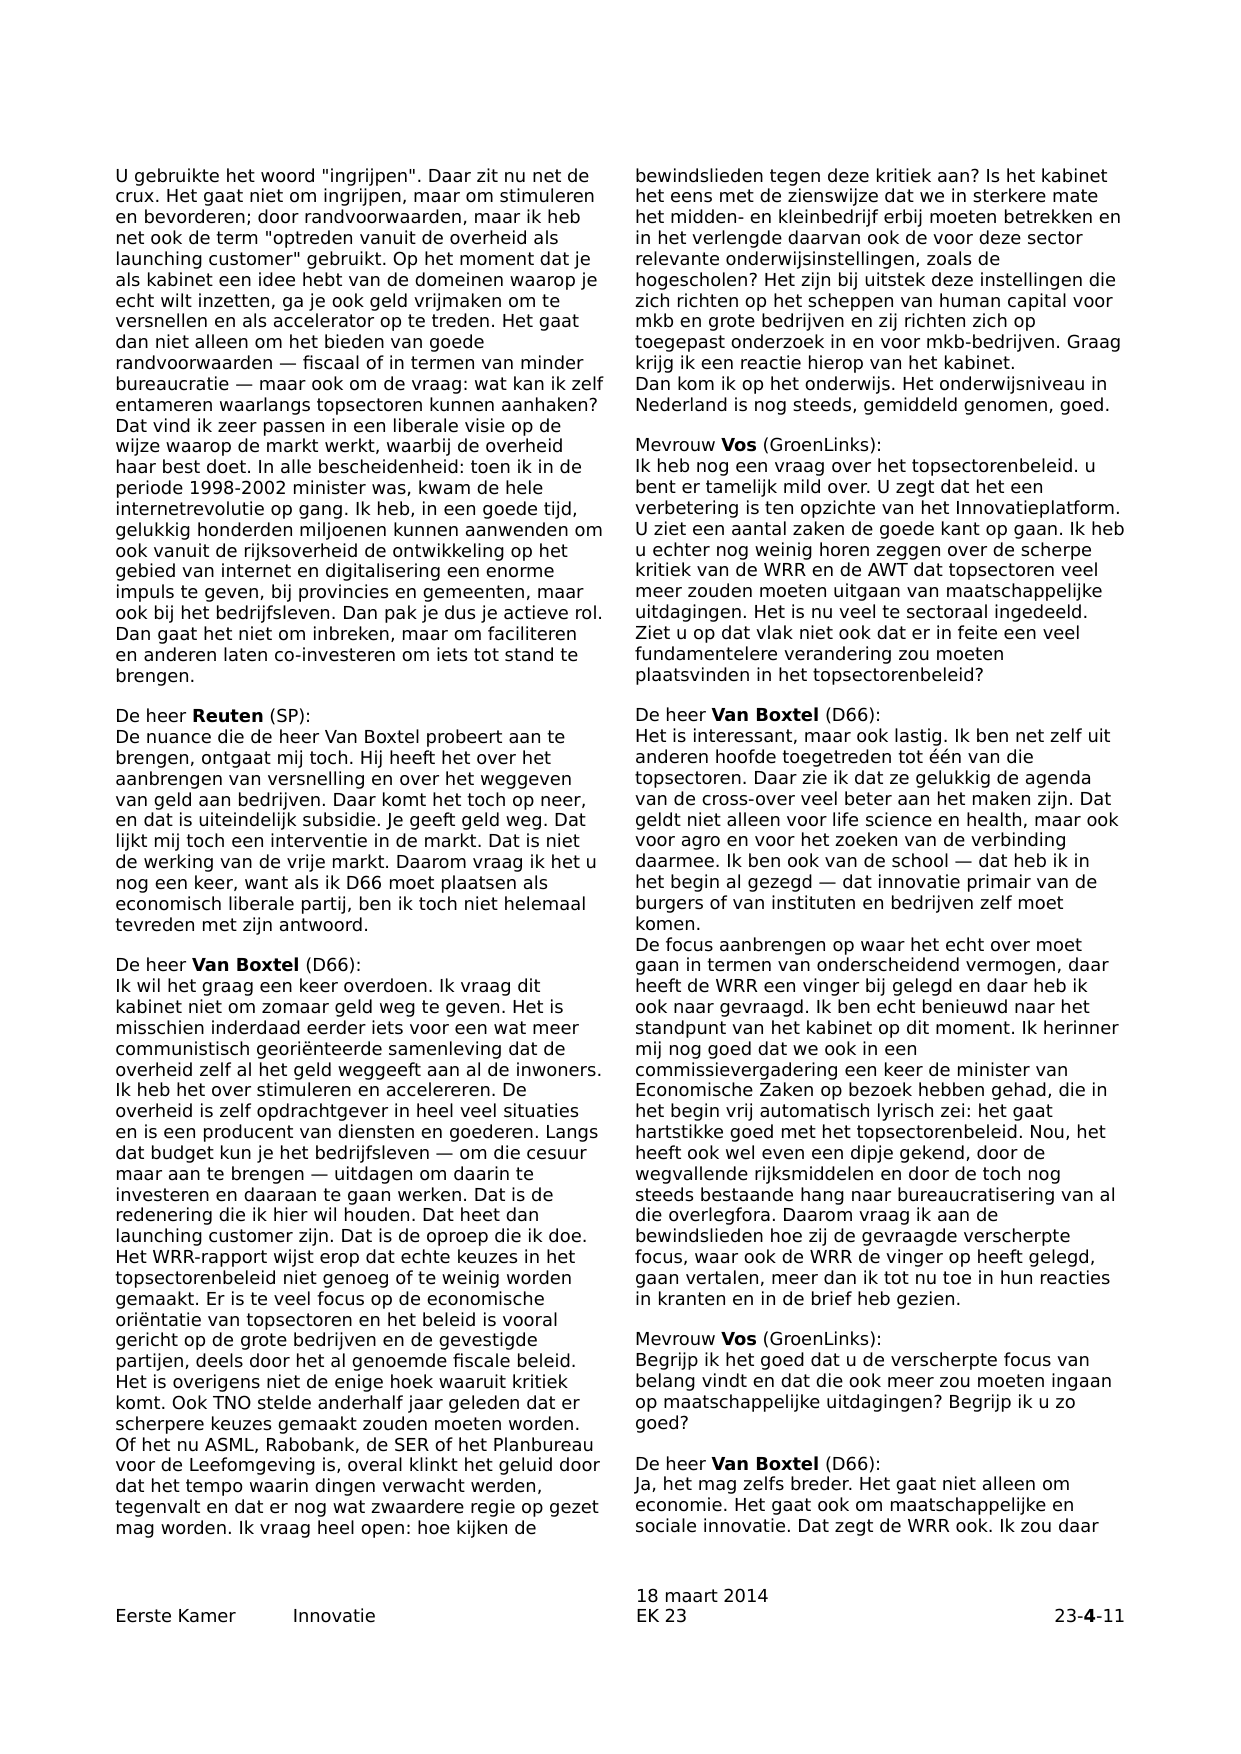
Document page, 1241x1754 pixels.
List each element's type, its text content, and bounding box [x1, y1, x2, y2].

text Ja, het mag zelfs breder. Het gaat niet alleen om economie. Het gaat ook om maatschappelijke en sociale innovatie. Dat zegt de WRR ook. Ik zou daar [635, 1474, 1125, 1537]
text De heer Reuten (SP): [115, 706, 605, 727]
text Het is interessant, maar ook lastig. Ik ben net zelf uit anderen hoofde toegetreden tot één van die topsectoren. Daar zie ik dat ze gelukkig de agenda van de cross-over veel beter aan het maken zijn. Dat geldt niet alleen voor life science en health, maar ook voor agro en voor het zoeken van de verbinding daarmee. Ik ben ook van de school — dat heb ik in het begin al gezegd — dat innovatie primair van de burgers of van instituten en bedrijven zelf moet komen. [635, 726, 1125, 934]
text De focus aanbrengen op waar het echt over moet gaan in termen van onderscheidend vermogen, daar heeft de WRR een vinger bij gelegd en daar heb ik ook naar gevraagd. Ik ben echt benieuwd naar het standpunt van het kabinet op dit moment. Ik herinner mij nog goed dat we ook in een commissievergadering een keer de minister van Economische Zaken op bezoek hebben gehad, die in het begin vrij automatisch lyrisch zei: het gaat hartstikke goed met het topsectorenbeleid. Nou, het heeft ook wel even een dipje gekend, door de wegvallende rijksmiddelen en door de toch nog steeds bestaande hang naar bureaucratisering van al die overlegfora. Daarom vraag ik aan de bewindslieden hoe zij de gevraagde verscherpte focus, waar ook de WRR de vinger op heeft gelegd, gaan vertalen, meer dan ik tot nu toe in hun reacties in kranten en in de brief heb gezien. [635, 934, 1125, 1309]
text Mevrouw Vos (GroenLinks): [635, 435, 1125, 456]
text Ik heb nog een vraag over het topsectorenbeleid. u bent er tamelijk mild over. U zegt dat het een verbetering is ten opzichte van het Innovatieplatform. U ziet een aantal zaken de goede kant op gaan. Ik heb u echter nog weinig horen zeggen over de scherpe kritiek van de WRR en de AWT dat topsectoren veel meer zouden moeten uitgaan van maatschappelijke uitdagingen. Het is nu veel te sectoraal ingedeeld. Ziet u op dat vlak niet ook dat er in feite een veel fundamentelere verandering zou moeten plaatsvinden in het topsectorenbeleid? [635, 456, 1125, 685]
text U gebruikte het woord "ingrijpen". Daar zit nu net de crux. Het gaat niet om ingrijpen, maar om stimuleren en bevorderen; door randvoorwaarden, maar ik heb net ook de term "optreden vanuit de overheid als launching customer" gebruikt. Op het moment dat je als kabinet een idee hebt van de domeinen waarop je echt wilt inzetten, ga je ook geld vrijmaken om te versnellen en als accelerator op te treden. Het gaat dan niet alleen om het bieden van goede randvoorwaarden — fiscaal of in termen van minder bureaucratie — maar ook om de vraag: wat kan ik zelf entameren waarlangs topsectoren kunnen aanhaken? Dat vind ik zeer passen in een liberale visie op de wijze waarop de markt werkt, waarbij de overheid haar best doet. In alle bescheidenheid: toen ik in de periode 1998-2002 minister was, kwam de hele internetrevolutie op gang. Ik heb, in een goede tijd, gelukkig honderden miljoenen kunnen aanwenden om ook vanuit de rijksoverheid de ontwikkeling op het gebied van internet en digitalisering een enorme impuls te geven, bij provincies en gemeenten, maar ook bij het bedrijfsleven. Dan pak je dus je actieve rol. Dan gaat het niet om inbreken, maar om faciliteren en anderen laten co-investeren om iets tot stand te brengen. [115, 165, 605, 686]
text De heer Van Boxtel (D66): [115, 955, 605, 976]
text De nuance die de heer Van Boxtel probeert aan te brengen, ontgaat mij toch. Hij heeft het over het aanbrengen van versnelling en over het weggeven van geld aan bedrijven. Daar komt het toch op neer, en dat is uiteindelijk subsidie. Je geeft geld weg. Dat lijkt mij toch een interventie in de markt. Dat is niet de werking van de vrije markt. Daarom vraag ik het u nog een keer, want als ik D66 moet plaatsen als economisch liberale partij, ben ik toch niet helemaal tevreden met zijn antwoord. [115, 727, 605, 935]
text Ik wil het graag een keer overdoen. Ik vraag dit kabinet niet om zomaar geld weg te geven. Het is misschien inderdaad eerder iets voor een wat meer communistisch georiënteerde samenleving dat de overheid zelf al het geld weggeeft aan al de inwoners. Ik heb het over stimuleren en accelereren. De overheid is zelf opdrachtgever in heel veel situaties en is een producent van diensten en goederen. Langs dat budget kun je het bedrijfsleven — om die cesuur maar aan te brengen — uitdagen om daarin te investeren en daaraan te gaan werken. Dat is de redenering die ik hier wil houden. Dat heet dan launching customer zijn. Dat is de oproep die ik doe. [115, 976, 605, 1247]
text Begrijp ik het goed dat u de verscherpte focus van belang vindt en dat die ook meer zou moeten ingaan op maatschappelijke uitdagingen? Begrijp ik u zo goed? [635, 1350, 1125, 1433]
text bewindslieden tegen deze kritiek aan? Is het kabinet het eens met de zienswijze dat we in sterkere mate het midden- en kleinbedrijf erbij moeten betrekken en in het verlengde daarvan ook de voor deze sector relevante onderwijsinstellingen, zoals de hogescholen? Het zijn bij uitstek deze instellingen die zich richten op het scheppen van human capital voor mkb en grote bedrijven en zij richten zich op toegepast onderzoek in en voor mkb-bedrijven. Graag krijg ik een reactie hierop van het kabinet. [635, 165, 1125, 374]
text Mevrouw Vos (GroenLinks): [635, 1329, 1125, 1350]
text De heer Van Boxtel (D66): [635, 705, 1125, 726]
text De heer Van Boxtel (D66): [635, 1453, 1125, 1474]
text Dan kom ik op het onderwijs. Het onderwijsniveau in Nederland is nog steeds, gemiddeld genomen, goed. [635, 374, 1125, 415]
text Het WRR-rapport wijst erop dat echte keuzes in het topsectorenbeleid niet genoeg of te weinig worden gemaakt. Er is te veel focus op de economische oriëntatie van topsectoren en het beleid is vooral gericht op de grote bedrijven en de gevestigde partijen, deels door het al genoemde fiscale beleid. Het is overigens niet de enige hoek waaruit kritiek komt. Ook TNO stelde anderhalf jaar geleden dat er scherpere keuzes gemaakt zouden moeten worden. Of het nu ASML, Rabobank, de SER of het Planbureau voor de Leefomgeving is, overal klinkt het geluid door dat het tempo waarin dingen verwacht werden, tegenvalt en dat er nog wat zwaardere regie op gezet mag worden. Ik vraag heel open: hoe kijken de [115, 1247, 605, 1538]
